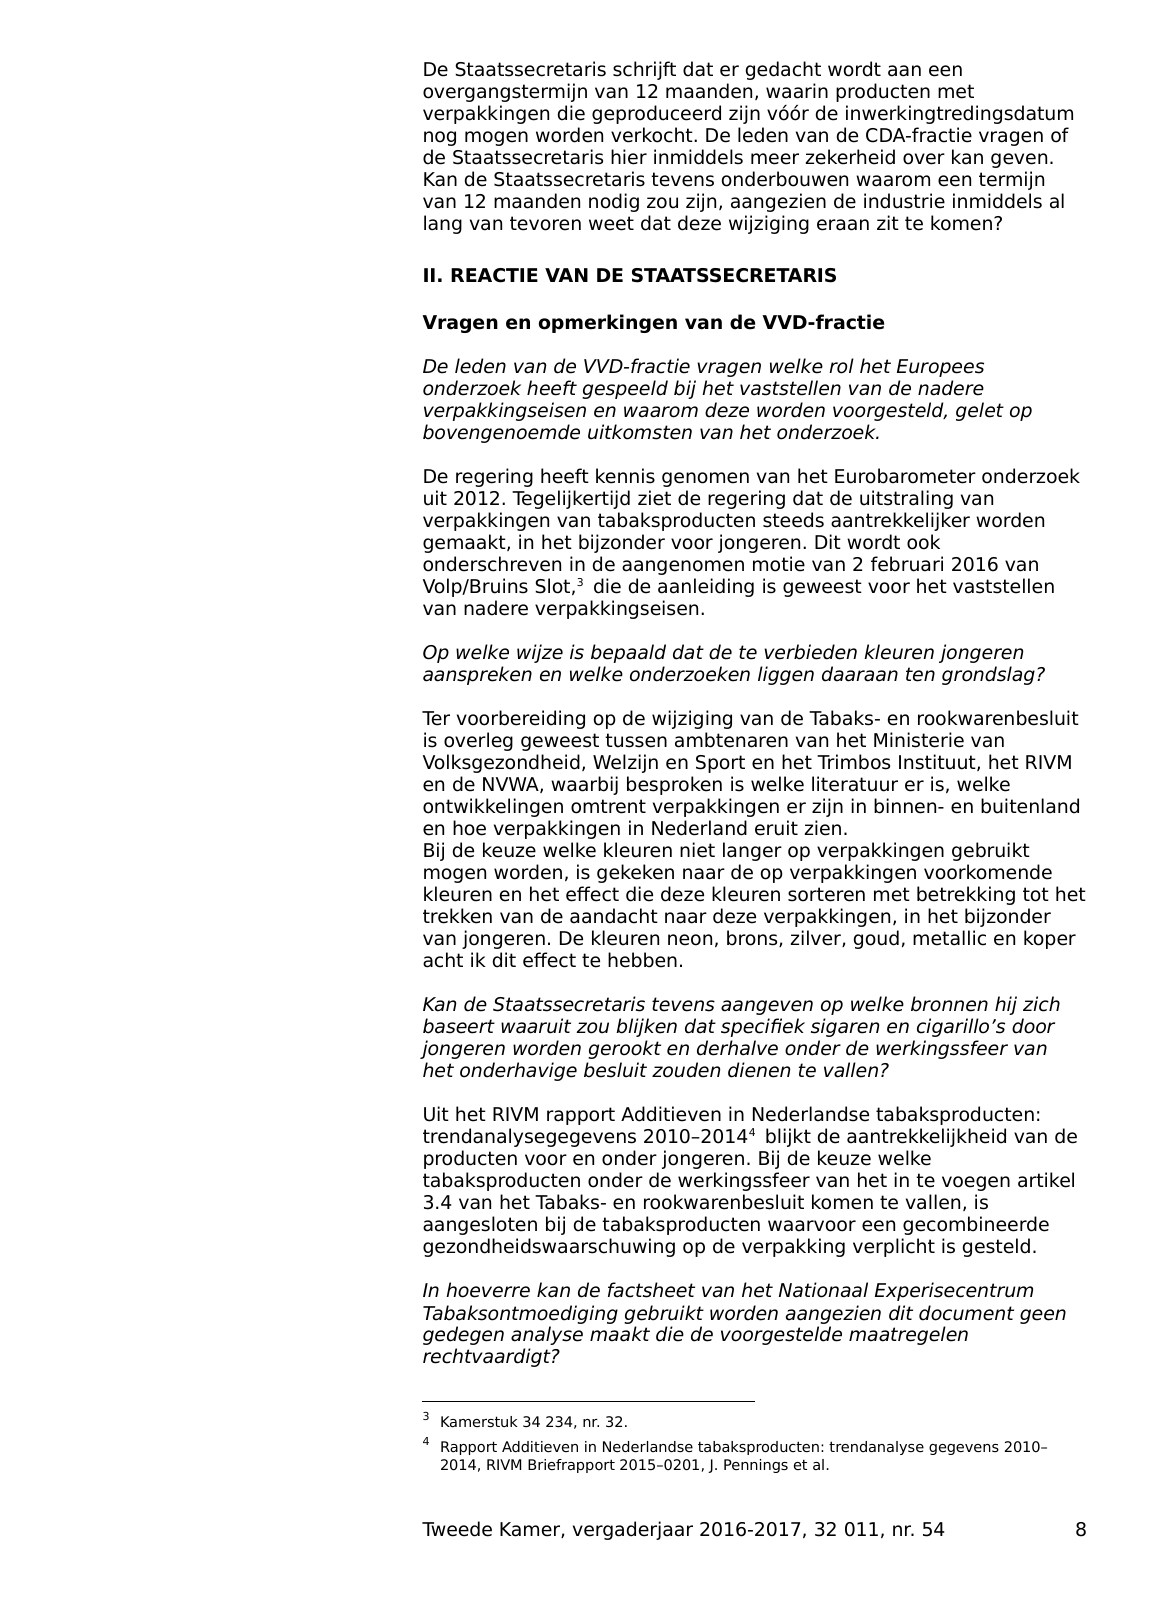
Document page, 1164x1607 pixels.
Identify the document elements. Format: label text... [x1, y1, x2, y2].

subtitle Vragen en opmerkingen van de VVD-fractie [422, 312, 1087, 334]
text Op welke wijze is bepaald dat de te verbieden kleuren jongeren aanspreken en welke onderzoeken liggen daaraan ten grondslag? [422, 642, 1087, 686]
text Rapport Additieven in Nederlandse tabaksproducten: trendanalyse gegevens 2010–2014, RIVM Briefrapport 2015–0201, J. Pennings et al. [422, 1435, 1087, 1474]
subtitle II. REACTIE VAN DE STAATSSECRETARIS [422, 265, 1087, 287]
text De regering heeft kennis genomen van het Eurobarometer onderzoek uit 2012. Tegelijkertijd ziet de regering dat de uitstraling van verpakkingen van tabaksproducten steeds aantrekkelijker worden gemaakt, in het bijzonder voor jongeren. Dit wordt ook onderschreven in de aangenomen motie van 2 februari 2016 van Volp/Bruins Slot, die de aanleiding is geweest voor het vaststellen van nadere verpakkingseisen. [422, 466, 1087, 620]
text De leden van de VVD-fractie vragen welke rol het Europees onderzoek heeft gespeeld bij het vaststellen van de nadere verpakkingseisen en waarom deze worden voorgesteld, gelet op bovengenoemde uitkomsten van het onderzoek. [422, 356, 1087, 444]
text Kamerstuk 34 234, nr. 32. [422, 1410, 1087, 1432]
text De Staatssecretaris schrijft dat er gedacht wordt aan een overgangstermijn van 12 maanden, waarin producten met verpakkingen die geproduceerd zijn vóór de inwerkingtredingsdatum nog mogen worden verkocht. De leden van de CDA-fractie vragen of de Staatssecretaris hier inmiddels meer zekerheid over kan geven. Kan de Staatssecretaris tevens onderbouwen waarom een termijn van 12 maanden nodig zou zijn, aangezien de industrie inmiddels al lang van tevoren weet dat deze wijziging eraan zit te komen? [422, 59, 1087, 235]
text Kan de Staatssecretaris tevens aangeven op welke bronnen hij zich baseert waaruit zou blijken dat specifiek sigaren en cigarillo’s door jongeren worden gerookt en derhalve onder de werkingssfeer van het onderhavige besluit zouden dienen te vallen? [422, 994, 1087, 1082]
text In hoeverre kan de factsheet van het Nationaal Experisecentrum Tabaksontmoediging gebruikt worden aangezien dit document geen gedegen analyse maakt die de voorgestelde maatregelen rechtvaardigt? [422, 1280, 1087, 1368]
text Ter voorbereiding op de wijziging van de Tabaks- en rookwarenbesluit is overleg geweest tussen ambtenaren van het Ministerie van Volksgezondheid, Welzijn en Sport en het Trimbos Instituut, het RIVM en de NVWA, waarbij besproken is welke literatuur er is, welke ontwikkelingen omtrent verpakkingen er zijn in binnen- en buitenland en hoe verpakkingen in Nederland eruit zien. [422, 708, 1087, 840]
text Uit het RIVM rapport Additieven in Nederlandse tabaksproducten: trendanalysegegevens 2010–2014 blijkt de aantrekkelijkheid van de producten voor en onder jongeren. Bij de keuze welke tabaksproducten onder de werkingssfeer van het in te voegen artikel 3.4 van het Tabaks- en rookwarenbesluit komen te vallen, is aangesloten bij de tabaksproducten waarvoor een gecombineerde gezondheidswaarschuwing op de verpakking verplicht is gesteld. [422, 1104, 1087, 1258]
text Bij de keuze welke kleuren niet langer op verpakkingen gebruikt mogen worden, is gekeken naar de op verpakkingen voorkomende kleuren en het effect die deze kleuren sorteren met betrekking tot het trekken van de aandacht naar deze verpakkingen, in het bijzonder van jongeren. De kleuren neon, brons, zilver, goud, metallic en koper acht ik dit effect te hebben. [422, 840, 1087, 972]
